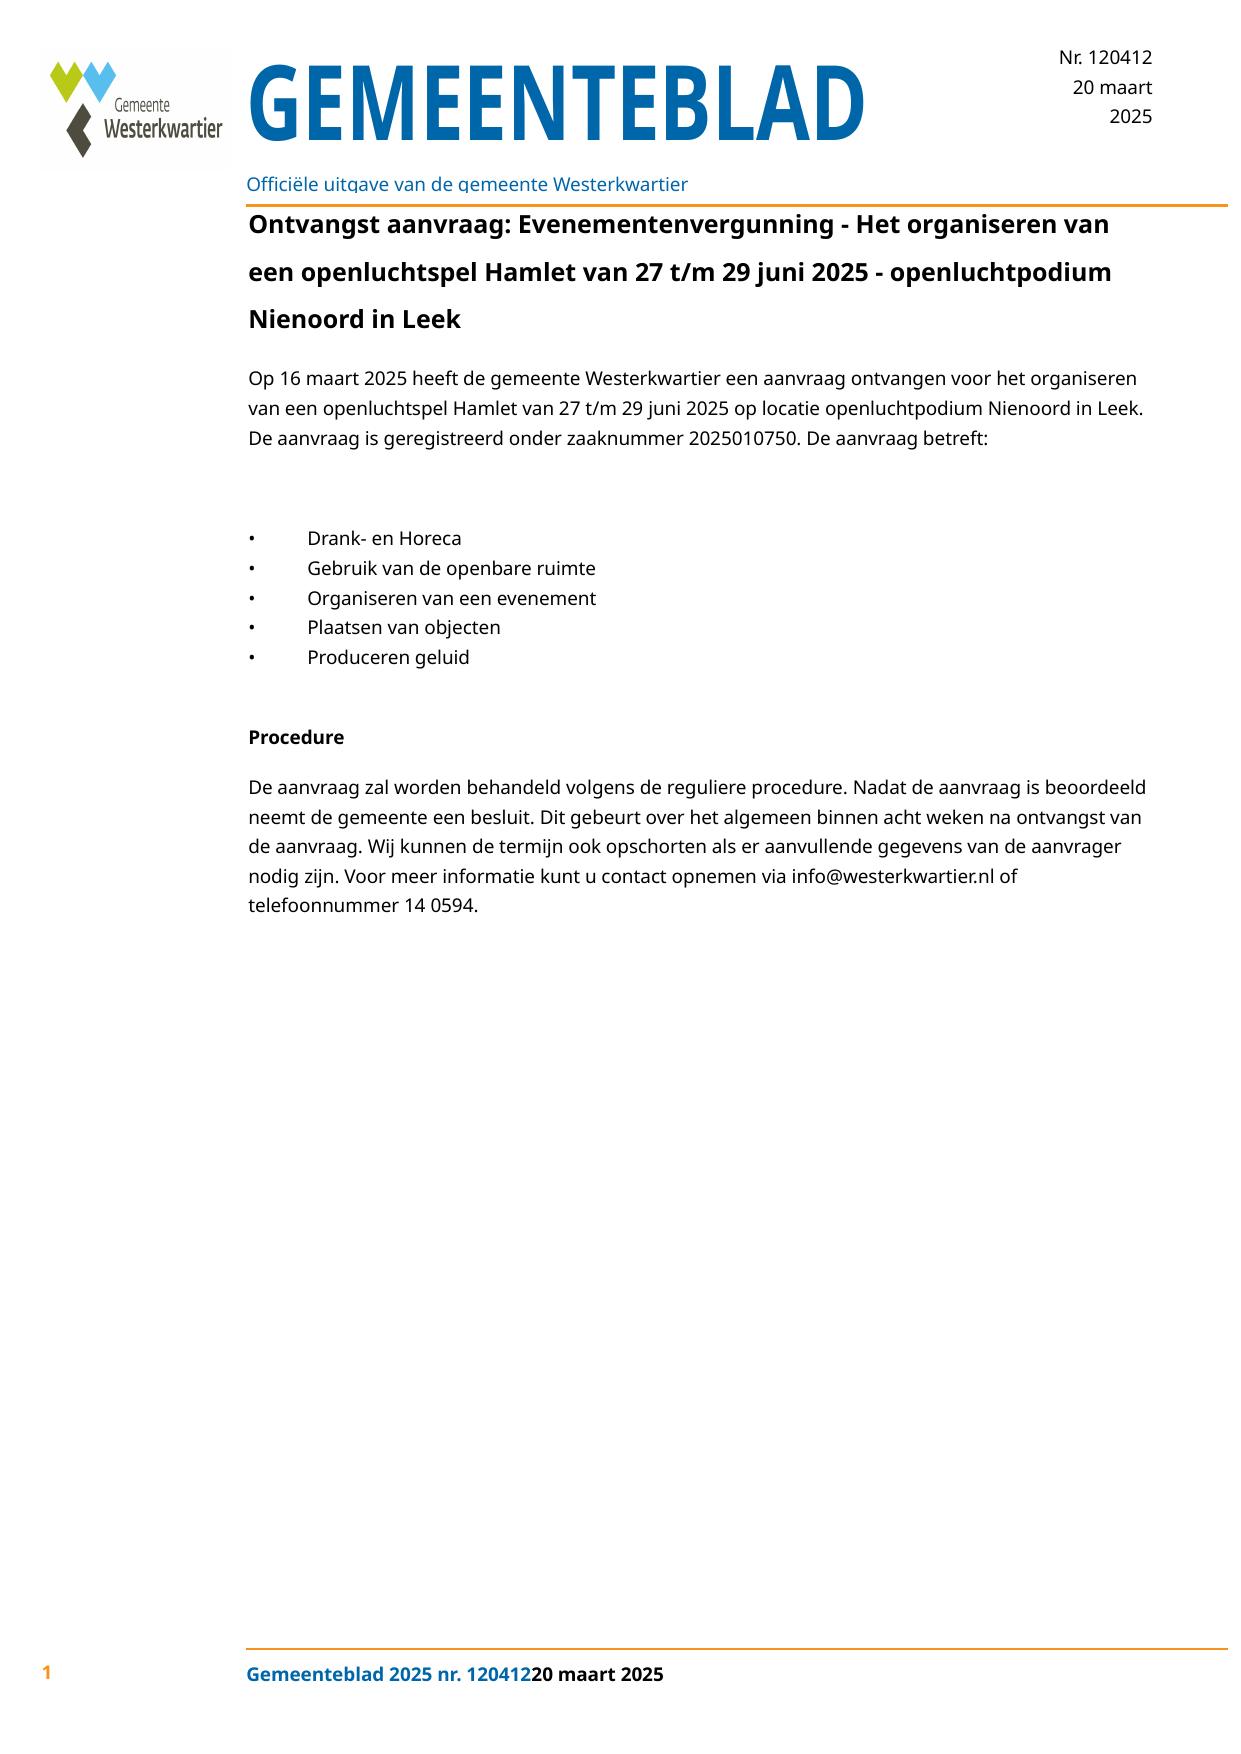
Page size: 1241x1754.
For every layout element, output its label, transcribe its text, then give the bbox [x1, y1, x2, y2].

picture [41, 47, 231, 172]
text De aanvraag zal worden behandeld volgens de reguliere procedure. Nadat de aanvraag is beoordeeld neemt de gemeente een besluit. Dit gebeurt over het algemeen binnen acht weken na ontvangst van de aanvraag. Wij kunnen de termijn ook opschorten als er aanvullende gegevens van de aanvrager nodig zijn. Voor meer informatie kunt u contact opnemen via info@westerkwartier.nl of telefoonnummer 14 0594. [248, 774, 1152, 918]
text Procedure [248, 724, 1152, 749]
text Op 16 maart 2025 heeft de gemeente Westerkwartier een aanvraag ontvangen voor het organiseren van een openluchtspel Hamlet van 27 t/m 29 juni 2025 op locatie openluchtpodium Nienoord in Leek. De aanvraag is geregistreerd onder zaaknummer 2025010750. De aanvraag betreft: [248, 366, 1152, 450]
text Ontvangst aanvraag: Evenementenvergunning - Het organiseren van een openluchtspel Hamlet van 27 t/m 29 juni 2025 - openluchtpodium Nienoord in Leek [248, 207, 1152, 336]
list Gebruik van de openbare ruimte [248, 555, 1152, 581]
list Plaatsen van objecten [248, 614, 1152, 640]
list Drank- en Horeca [248, 526, 1152, 551]
list Produceren geluid [248, 644, 1152, 669]
list Organiseren van een evenement [248, 585, 1152, 610]
